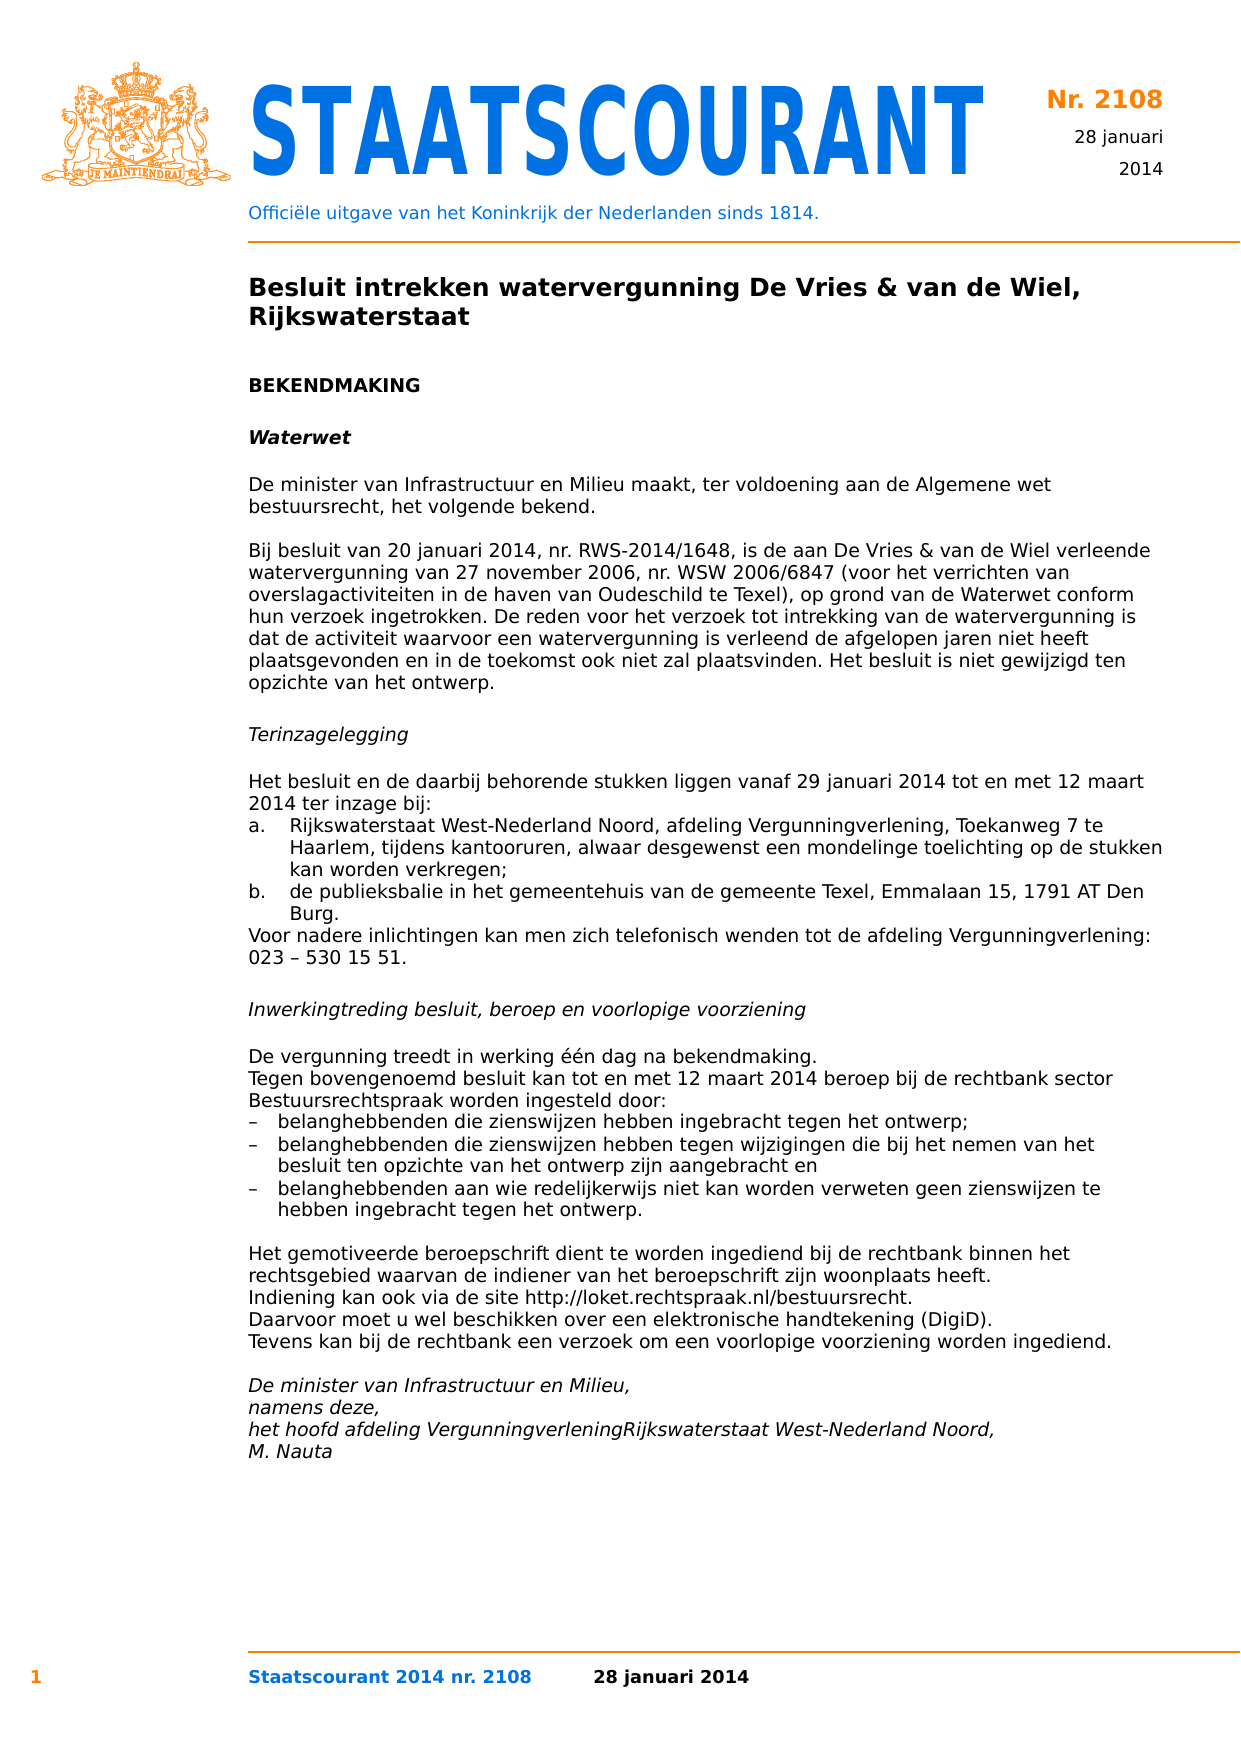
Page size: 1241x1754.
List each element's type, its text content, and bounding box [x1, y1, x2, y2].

text Tegen bovengenoemd besluit kan tot en met 12 maart 2014 beroep bij de rechtbank sector Bestuursrechtspraak worden ingesteld door: [248, 1067, 1163, 1111]
text De vergunning treedt in werking één dag na bekendmaking. [248, 1046, 1163, 1067]
table_cell Officiële uitgave van het Koninkrijk der Nederlanden sinds 1814. [248, 203, 1240, 241]
subtitle Terinzagelegging [248, 724, 1163, 746]
text – belanghebbenden die zienswijzen hebben tegen wijzigingen die bij het nemen van het besluit ten opzichte van het ontwerp zijn aangebracht en [248, 1133, 1163, 1177]
text b. de publieksbalie in het gemeentehuis van de gemeente Texel, Emmalaan 15, 1791 AT Den Burg. [248, 881, 1163, 924]
subtitle BEKENDMAKING [248, 375, 1163, 397]
table_header [25, 62, 248, 241]
subtitle Waterwet [248, 427, 1163, 449]
text Tevens kan bij de rechtbank een verzoek om een voorlopige voorziening worden ingediend. [248, 1331, 1163, 1353]
text De minister van Infrastructuur en Milieu, namens deze, het hoofd afdeling VergunningverleningRijkswaterstaat West-Nederland Noord, M. Nauta [248, 1375, 1163, 1463]
table_cell 2014 [998, 153, 1240, 203]
text Indiening kan ook via de site http://loket.rechtspraak.nl/bestuursrecht. [248, 1287, 1163, 1309]
table_cell 28 januari [998, 121, 1240, 153]
subtitle Inwerkingtreding besluit, beroep en voorlopige voorziening [248, 998, 1163, 1021]
table_header Nr. 2108 [998, 62, 1240, 121]
text Voor nadere inlichtingen kan men zich telefonisch wenden tot de afdeling Vergunningverlening: 023 – 530 15 51. [248, 924, 1163, 968]
picture [41, 62, 231, 186]
text – belanghebbenden die zienswijzen hebben ingebracht tegen het ontwerp; [248, 1111, 1163, 1133]
text Bij besluit van 20 januari 2014, nr. RWS-2014/1648, is de aan De Vries & van de Wiel verleende watervergunning van 27 november 2006, nr. WSW 2006/6847 (voor het verrichten van overslagactiviteiten in de haven van Oudeschild te Texel), op grond van de Waterwet conform hun verzoek ingetrokken. De reden voor het verzoek tot intrekking van de watervergunning is dat de activiteit waarvoor een watervergunning is verleend de afgelopen jaren niet heeft plaatsgevonden en in de toekomst ook niet zal plaatsvinden. Het besluit is niet gewijzigd ten opzichte van het ontwerp. [248, 540, 1163, 694]
subtitle Besluit intrekken watervergunning De Vries & van de Wiel, Rijkswaterstaat [248, 273, 1163, 331]
text Het gemotiveerde beroepschrift dient te worden ingediend bij de rechtbank binnen het rechtsgebied waarvan de indiener van het beroepschrift zijn woonplaats heeft. [248, 1243, 1163, 1287]
text a. Rijkswaterstaat West-Nederland Noord, afdeling Vergunningverlening, Toekanweg 7 te Haarlem, tijdens kantooruren, alwaar desgewenst een mondelinge toelichting op de stukken kan worden verkregen; [248, 815, 1163, 881]
text De minister van Infrastructuur en Milieu maakt, ter voldoening aan de Algemene wet bestuursrecht, het volgende bekend. [248, 474, 1163, 518]
text Daarvoor moet u wel beschikken over een elektronische handtekening (DigiD). [248, 1309, 1163, 1331]
table_header STAATSCOURANT [248, 62, 998, 203]
text – belanghebbenden aan wie redelijkerwijs niet kan worden verweten geen zienswijzen te hebben ingebracht tegen het ontwerp. [248, 1177, 1163, 1221]
text Het besluit en de daarbij behorende stukken liggen vanaf 29 januari 2014 tot en met 12 maart 2014 ter inzage bij: [248, 771, 1163, 815]
